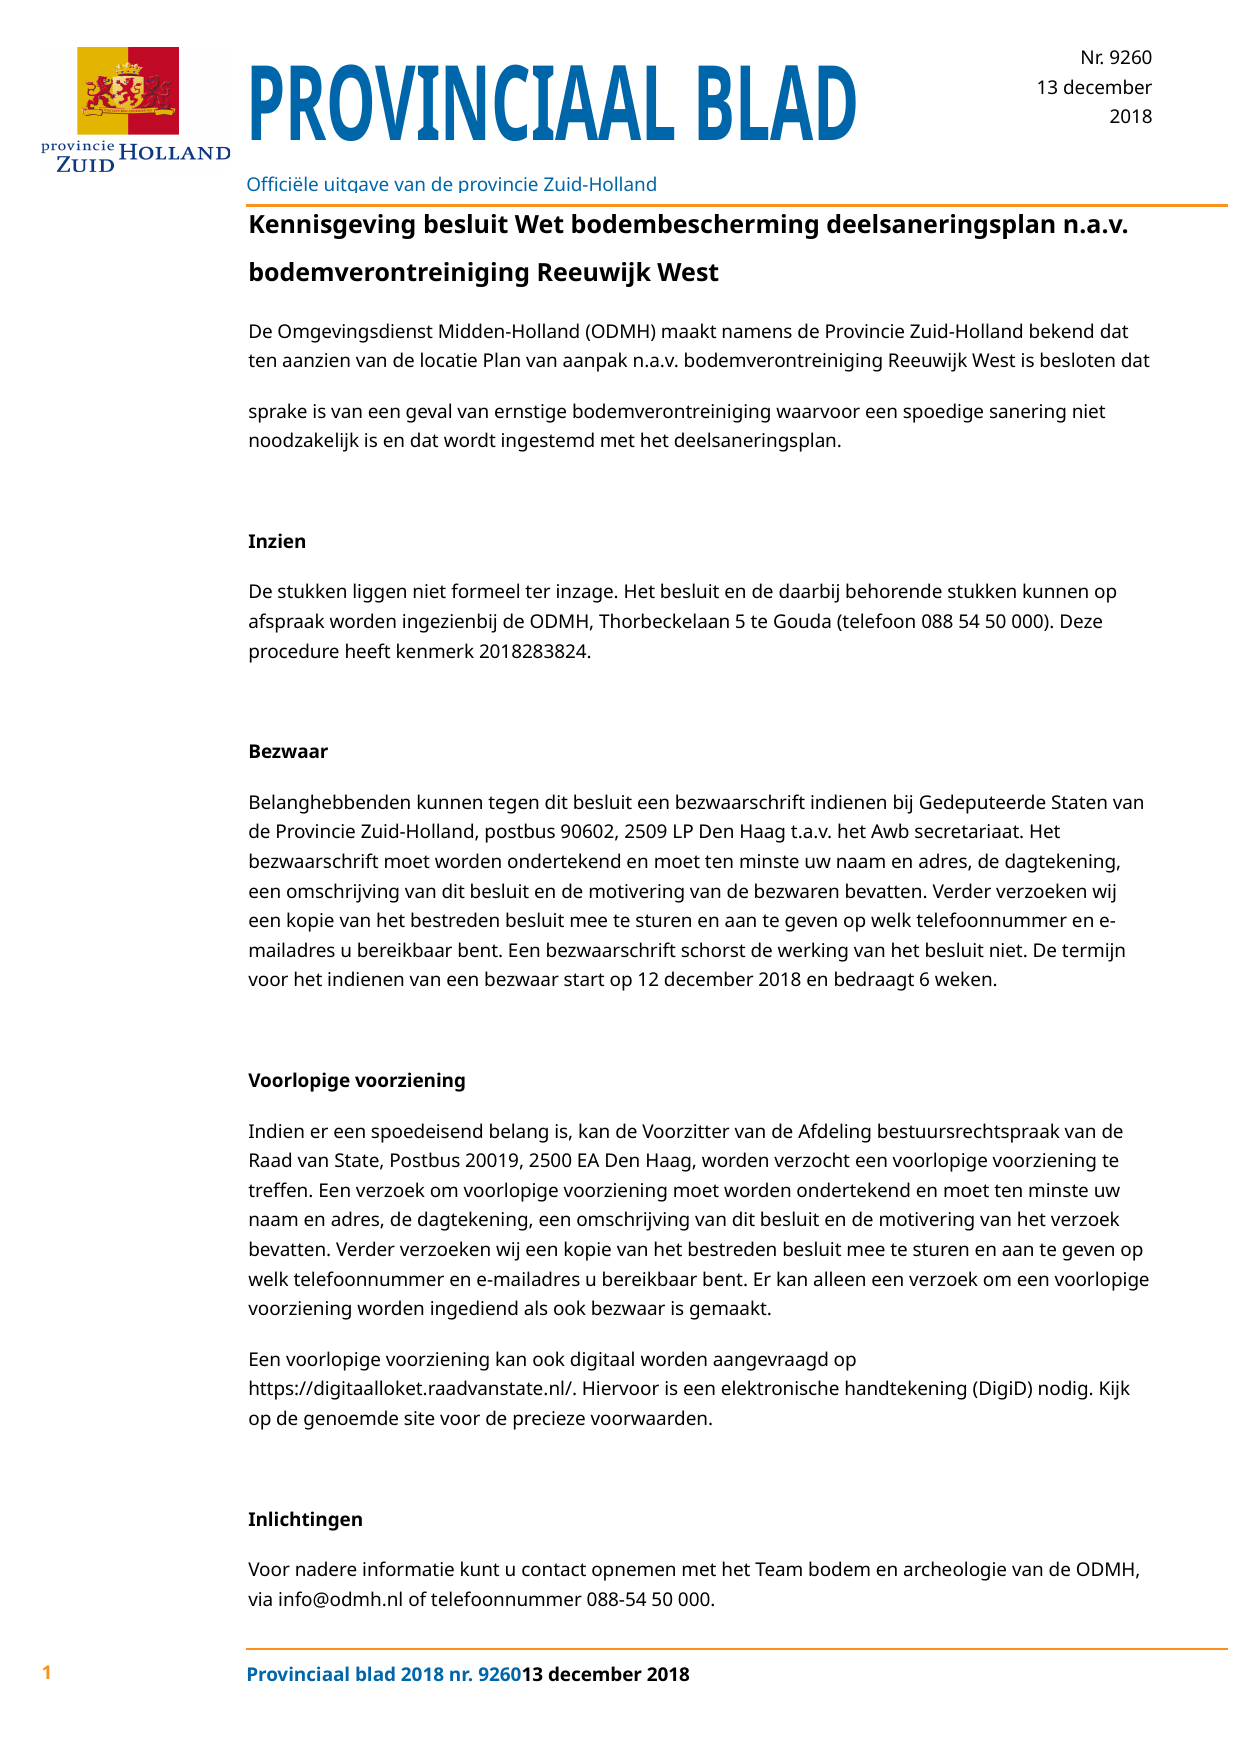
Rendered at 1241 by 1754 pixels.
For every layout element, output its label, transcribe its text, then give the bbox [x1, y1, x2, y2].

text Indien er een spoedeisend belang is, kan de Voorzitter van de Afdeling bestuursrechtspraak van de Raad van State, Postbus 20019, 2500 EA Den Haag, worden verzocht een voorlopige voorziening te treffen. Een verzoek om voorlopige voorziening moet worden ondertekend en moet ten minste uw naam en adres, de dagtekening, een omschrijving van dit besluit en de motivering van het verzoek bevatten. Verder verzoeken wij een kopie van het bestreden besluit mee te sturen en aan te geven op welk telefoonnummer en e-mailadres u bereikbaar bent. Er kan alleen een verzoek om een voorlopige voorziening worden ingediend als ook bezwaar is gemaakt. [248, 1118, 1152, 1321]
text Bezwaar [248, 739, 1152, 764]
text sprake is van een geval van ernstige bodemverontreiniging waarvoor een spoedige sanering niet noodzakelijk is en dat wordt ingestemd met het deelsaneringsplan. [248, 398, 1152, 453]
text Kennisgeving besluit Wet bodembescherming deelsaneringsplan n.a.v. bodemverontreiniging Reeuwijk West [248, 207, 1152, 288]
text Inlichtingen [248, 1506, 1152, 1532]
text Voor nadere informatie kunt u contact opnemen met het Team bodem en archeologie van de ODMH, via info@odmh.nl of telefoonnummer 088-54 50 000. [248, 1556, 1152, 1612]
text Inzien [248, 528, 1152, 554]
text De Omgevingsdienst Midden-Holland (ODMH) maakt namens de Provincie Zuid-Holland bekend dat ten aanzien van de locatie Plan van aanpak n.a.v. bodemverontreiniging Reeuwijk West is besloten dat [248, 318, 1152, 373]
picture [41, 47, 231, 172]
text Een voorlopige voorziening kan ook digitaal worden aangevraagd op https://digitaalloket.raadvanstate.nl/. Hiervoor is een elektronische handtekening (DigiD) nodig. Kijk op de genoemde site voor de precieze voorwaarden. [248, 1346, 1152, 1431]
text Belanghebbenden kunnen tegen dit besluit een bezwaarschrift indienen bij Gedeputeerde Staten van de Provincie Zuid-Holland, postbus 90602, 2509 LP Den Haag t.a.v. het Awb secretariaat. Het bezwaarschrift moet worden ondertekend en moet ten minste uw naam en adres, de dagtekening, een omschrijving van dit besluit en de motivering van de bezwaren bevatten. Verder verzoeken wij een kopie van het bestreden besluit mee te sturen en aan te geven op welk telefoonnummer en e-mailadres u bereikbaar bent. Een bezwaarschrift schorst de werking van het besluit niet. De termijn voor het indienen van een bezwaar start op 12 december 2018 en bedraagt 6 weken. [248, 789, 1152, 992]
text Voorlopige voorziening [248, 1067, 1152, 1093]
text De stukken liggen niet formeel ter inzage. Het besluit en de daarbij behorende stukken kunnen op afspraak worden ingezienbij de ODMH, Thorbeckelaan 5 te Gouda (telefoon 088 54 50 000). Deze procedure heeft kenmerk 2018283824. [248, 579, 1152, 664]
